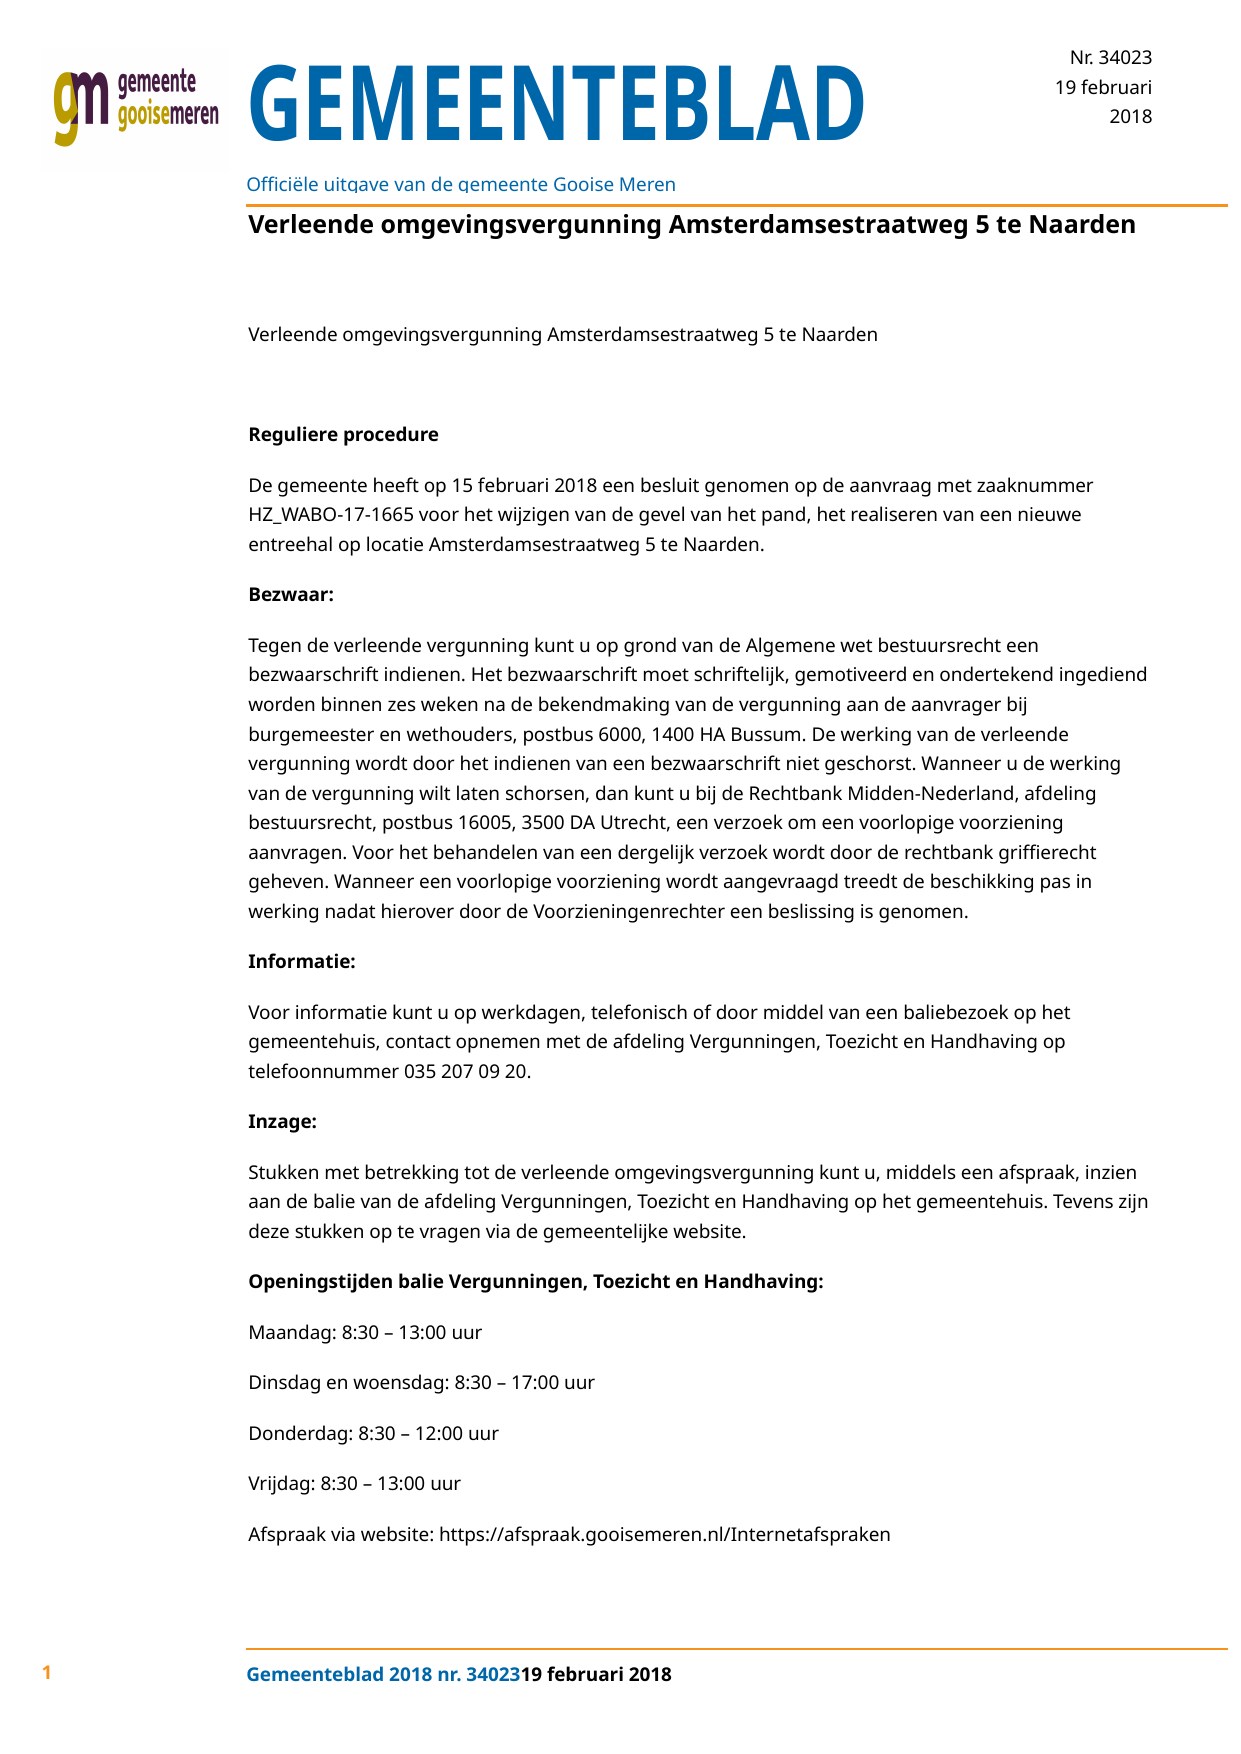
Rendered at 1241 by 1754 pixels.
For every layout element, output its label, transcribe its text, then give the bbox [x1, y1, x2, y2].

text Verleende omgevingsvergunning Amsterdamsestraatweg 5 te Naarden [248, 207, 1152, 241]
text Tegen de verleende vergunning kunt u op grond van de Algemene wet bestuursrecht een bezwaarschrift indienen. Het bezwaarschrift moet schriftelijk, gemotiveerd en ondertekend ingediend worden binnen zes weken na de bekendmaking van de vergunning aan de aanvrager bij burgemeester en wethouders, postbus 6000, 1400 HA Bussum. De werking van de verleende vergunning wordt door het indienen van een bezwaarschrift niet geschorst. Wanneer u de werking van de vergunning wilt laten schorsen, dan kunt u bij de Rechtbank Midden-Nederland, afdeling bestuursrecht, postbus 16005, 3500 DA Utrecht, een verzoek om een voorlopige voorziening aanvragen. Voor het behandelen van een dergelijk verzoek wordt door de rechtbank griffierecht geheven. Wanneer een voorlopige voorziening wordt aangevraagd treedt de beschikking pas in werking nadat hierover door de Voorzieningenrechter een beslissing is genomen. [248, 632, 1152, 924]
text Informatie: [248, 949, 1152, 974]
text De gemeente heeft op 15 februari 2018 een besluit genomen op de aanvraag met zaaknummer HZ_WABO-17-1665 voor het wijzigen van de gevel van het pand, het realiseren van een nieuwe entreehal op locatie Amsterdamsestraatweg 5 te Naarden. [248, 472, 1152, 557]
text Openingstijden balie Vergunningen, Toezicht en Handhaving: [248, 1269, 1152, 1294]
text Stukken met betrekking tot de verleende omgevingsvergunning kunt u, middels een afspraak, inzien aan de balie van de afdeling Vergunningen, Toezicht en Handhaving op het gemeentehuis. Tevens zijn deze stukken op te vragen via de gemeentelijke website. [248, 1159, 1152, 1244]
text Maandag: 8:30 – 13:00 uur [248, 1319, 1152, 1345]
text Dinsdag en woensdag: 8:30 – 17:00 uur [248, 1369, 1152, 1395]
text Verleende omgevingsvergunning Amsterdamsestraatweg 5 te Naarden [248, 321, 1152, 346]
text Reguliere procedure [248, 422, 1152, 447]
text Vrijdag: 8:30 – 13:00 uur [248, 1470, 1152, 1496]
text Voor informatie kunt u op werkdagen, telefonisch of door middel van een baliebezoek op het gemeentehuis, contact opnemen met de afdeling Vergunningen, Toezicht en Handhaving op telefoonnummer 035 207 09 20. [248, 999, 1152, 1084]
text Afspraak via website: https://afspraak.gooisemeren.nl/Internetafspraken [248, 1521, 1152, 1546]
text Donderdag: 8:30 – 12:00 uur [248, 1420, 1152, 1446]
picture [41, 47, 231, 172]
text Bezwaar: [248, 582, 1152, 607]
text Inzage: [248, 1109, 1152, 1134]
